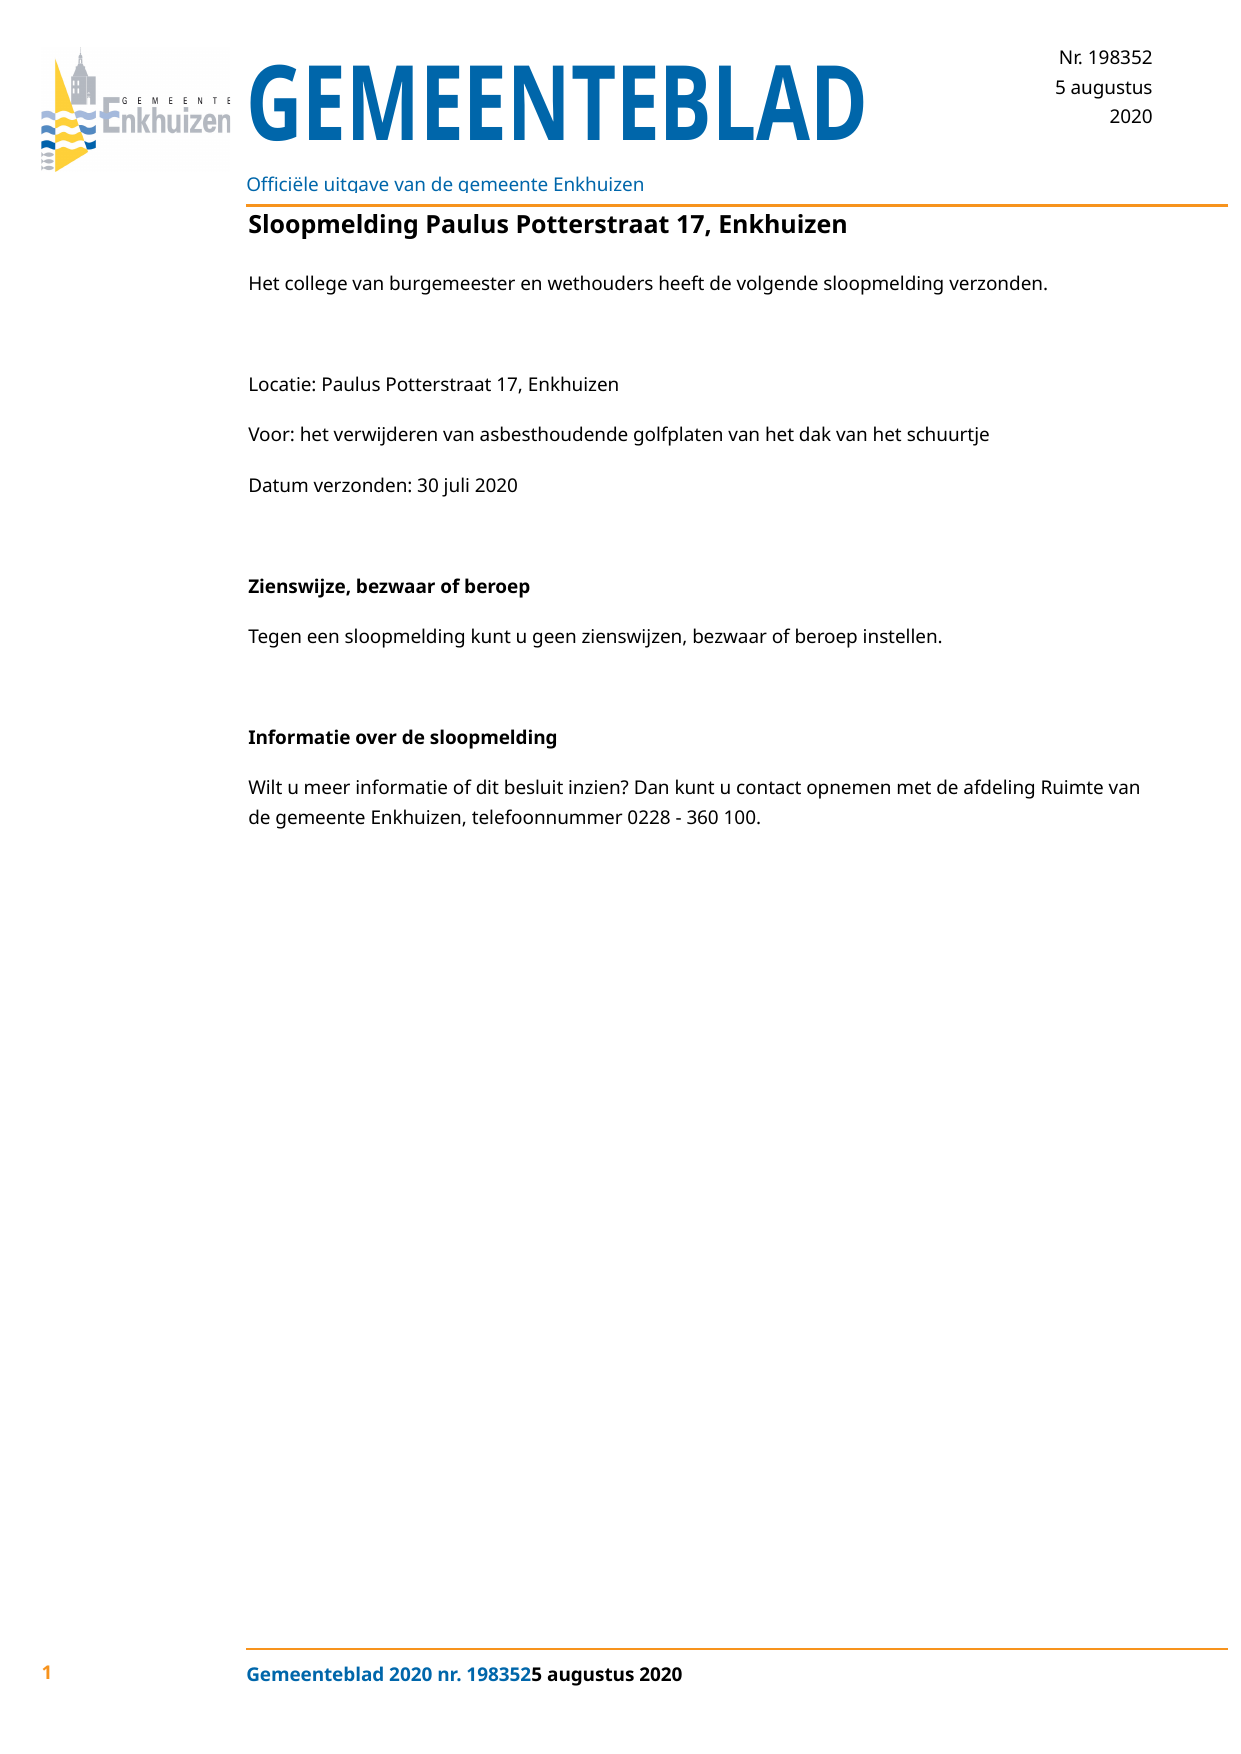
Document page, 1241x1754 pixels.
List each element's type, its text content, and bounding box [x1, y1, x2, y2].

text Tegen een sloopmelding kunt u geen zienswijzen, bezwaar of beroep instellen. [248, 623, 1152, 649]
text Locatie: Paulus Potterstraat 17, Enkhuizen [248, 371, 1152, 397]
text Sloopmelding Paulus Potterstraat 17, Enkhuizen [248, 207, 1152, 241]
picture [41, 47, 231, 172]
text Zienswijze, bezwaar of beroep [248, 573, 1152, 598]
text Informatie over de sloopmelding [248, 724, 1152, 750]
text Wilt u meer informatie of dit besluit inzien? Dan kunt u contact opnemen met de afdeling Ruimte van de gemeente Enkhuizen, telefoonnummer 0228 - 360 100. [248, 774, 1152, 830]
text Datum verzonden: 30 juli 2020 [248, 472, 1152, 498]
text Het college van burgemeester en wethouders heeft de volgende sloopmelding verzonden. [248, 270, 1152, 296]
text Voor: het verwijderen van asbesthoudende golfplaten van het dak van het schuurtje [248, 422, 1152, 447]
